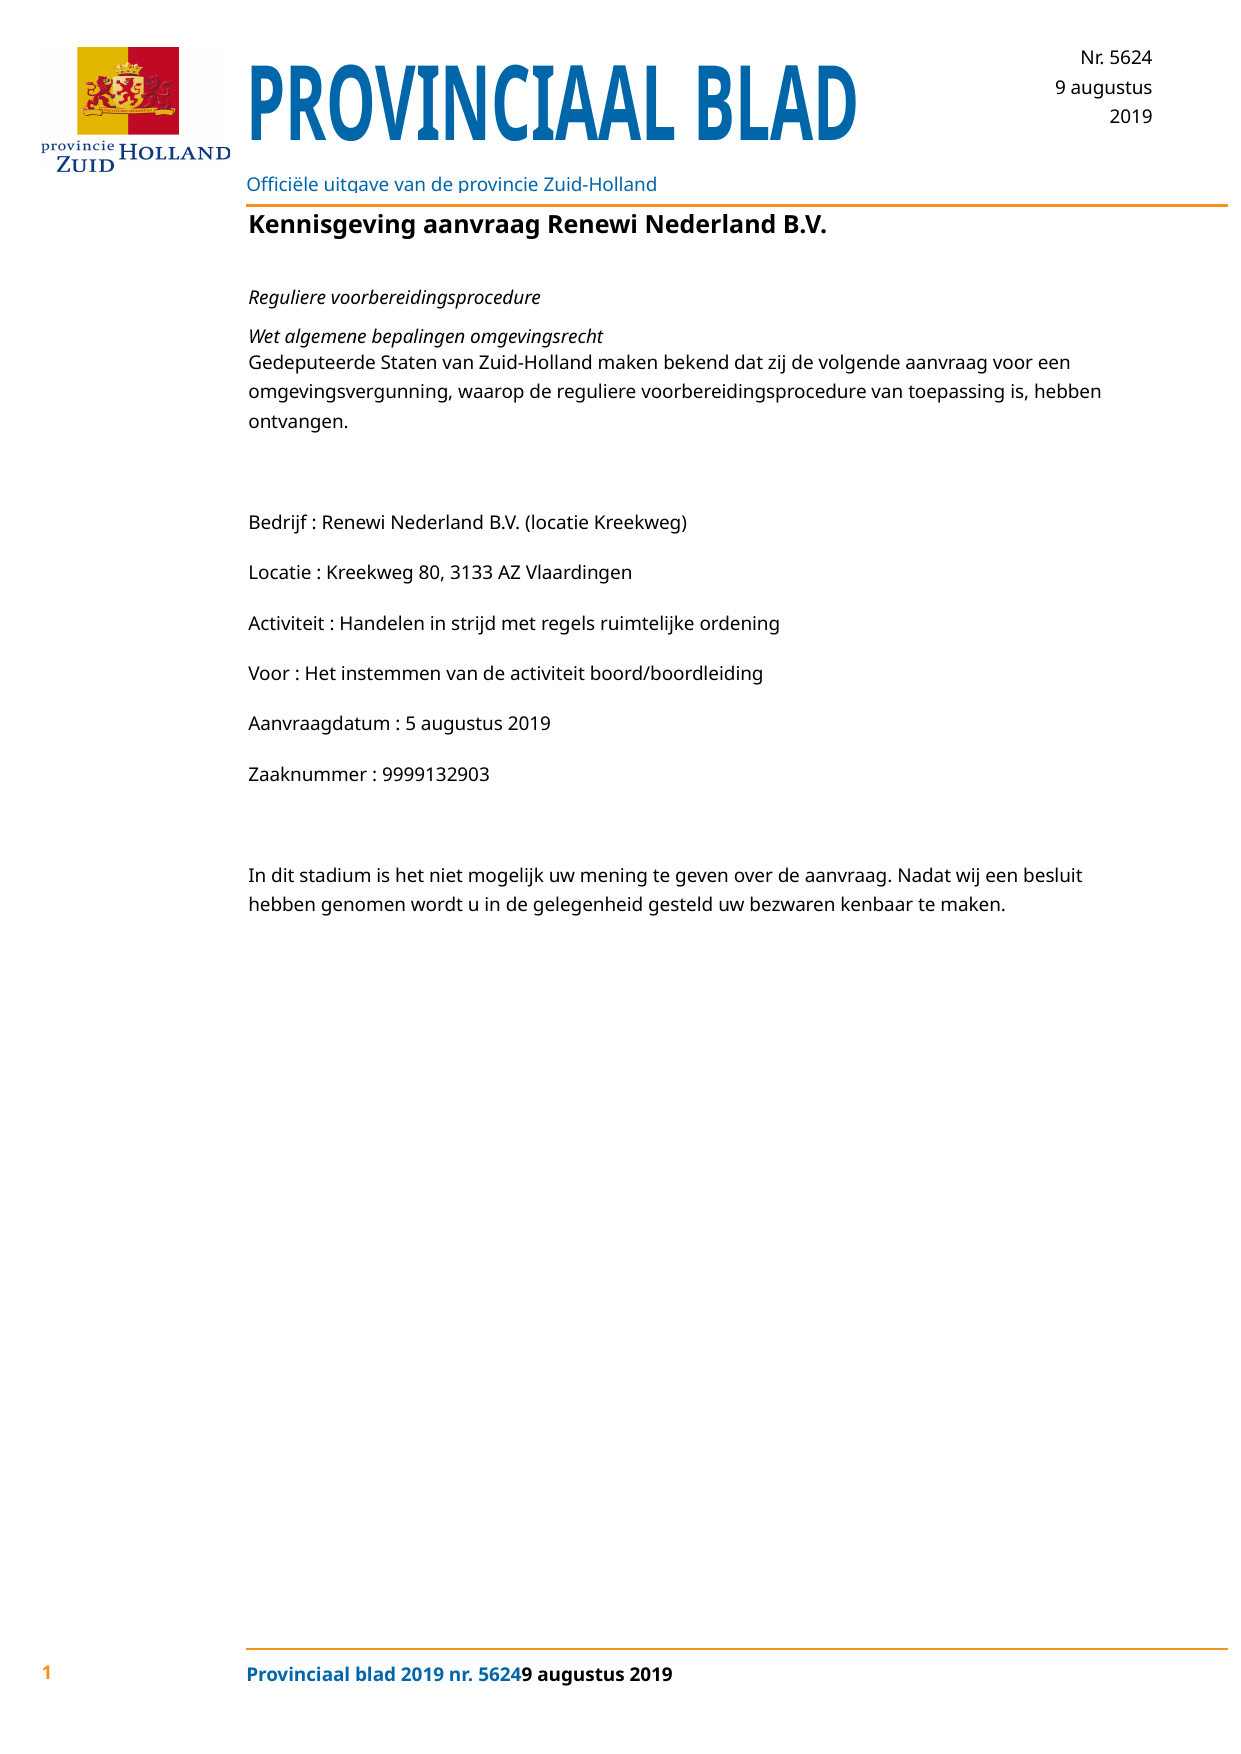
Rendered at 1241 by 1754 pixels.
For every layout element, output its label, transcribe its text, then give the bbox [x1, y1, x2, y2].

text Zaaknummer : 9999132903 [248, 761, 1152, 787]
text Aanvraagdatum : 5 augustus 2019 [248, 711, 1152, 736]
picture [41, 47, 231, 172]
text Activiteit : Handelen in strijd met regels ruimtelijke ordening [248, 610, 1152, 635]
text Voor : Het instemmen van de activiteit boord/boordleiding [248, 660, 1152, 686]
text Gedeputeerde Staten van Zuid-Holland maken bekend dat zij de volgende aanvraag voor een omgevingsvergunning, waarop de reguliere voorbereidingsprocedure van toepassing is, hebben ontvangen. [248, 349, 1152, 434]
text Reguliere voorbereidingsprocedure [248, 284, 1152, 309]
text Locatie : Kreekweg 80, 3133 AZ Vlaardingen [248, 559, 1152, 585]
text Bedrijf : Renewi Nederland B.V. (locatie Kreekweg) [248, 509, 1152, 534]
text Kennisgeving aanvraag Renewi Nederland B.V. [248, 207, 1152, 241]
text In dit stadium is het niet mogelijk uw mening te geven over de aanvraag. Nadat wij een besluit hebben genomen wordt u in de gelegenheid gesteld uw bezwaren kenbaar te maken. [248, 862, 1152, 917]
text Wet algemene bepalingen omgevingsrecht [248, 323, 1152, 349]
